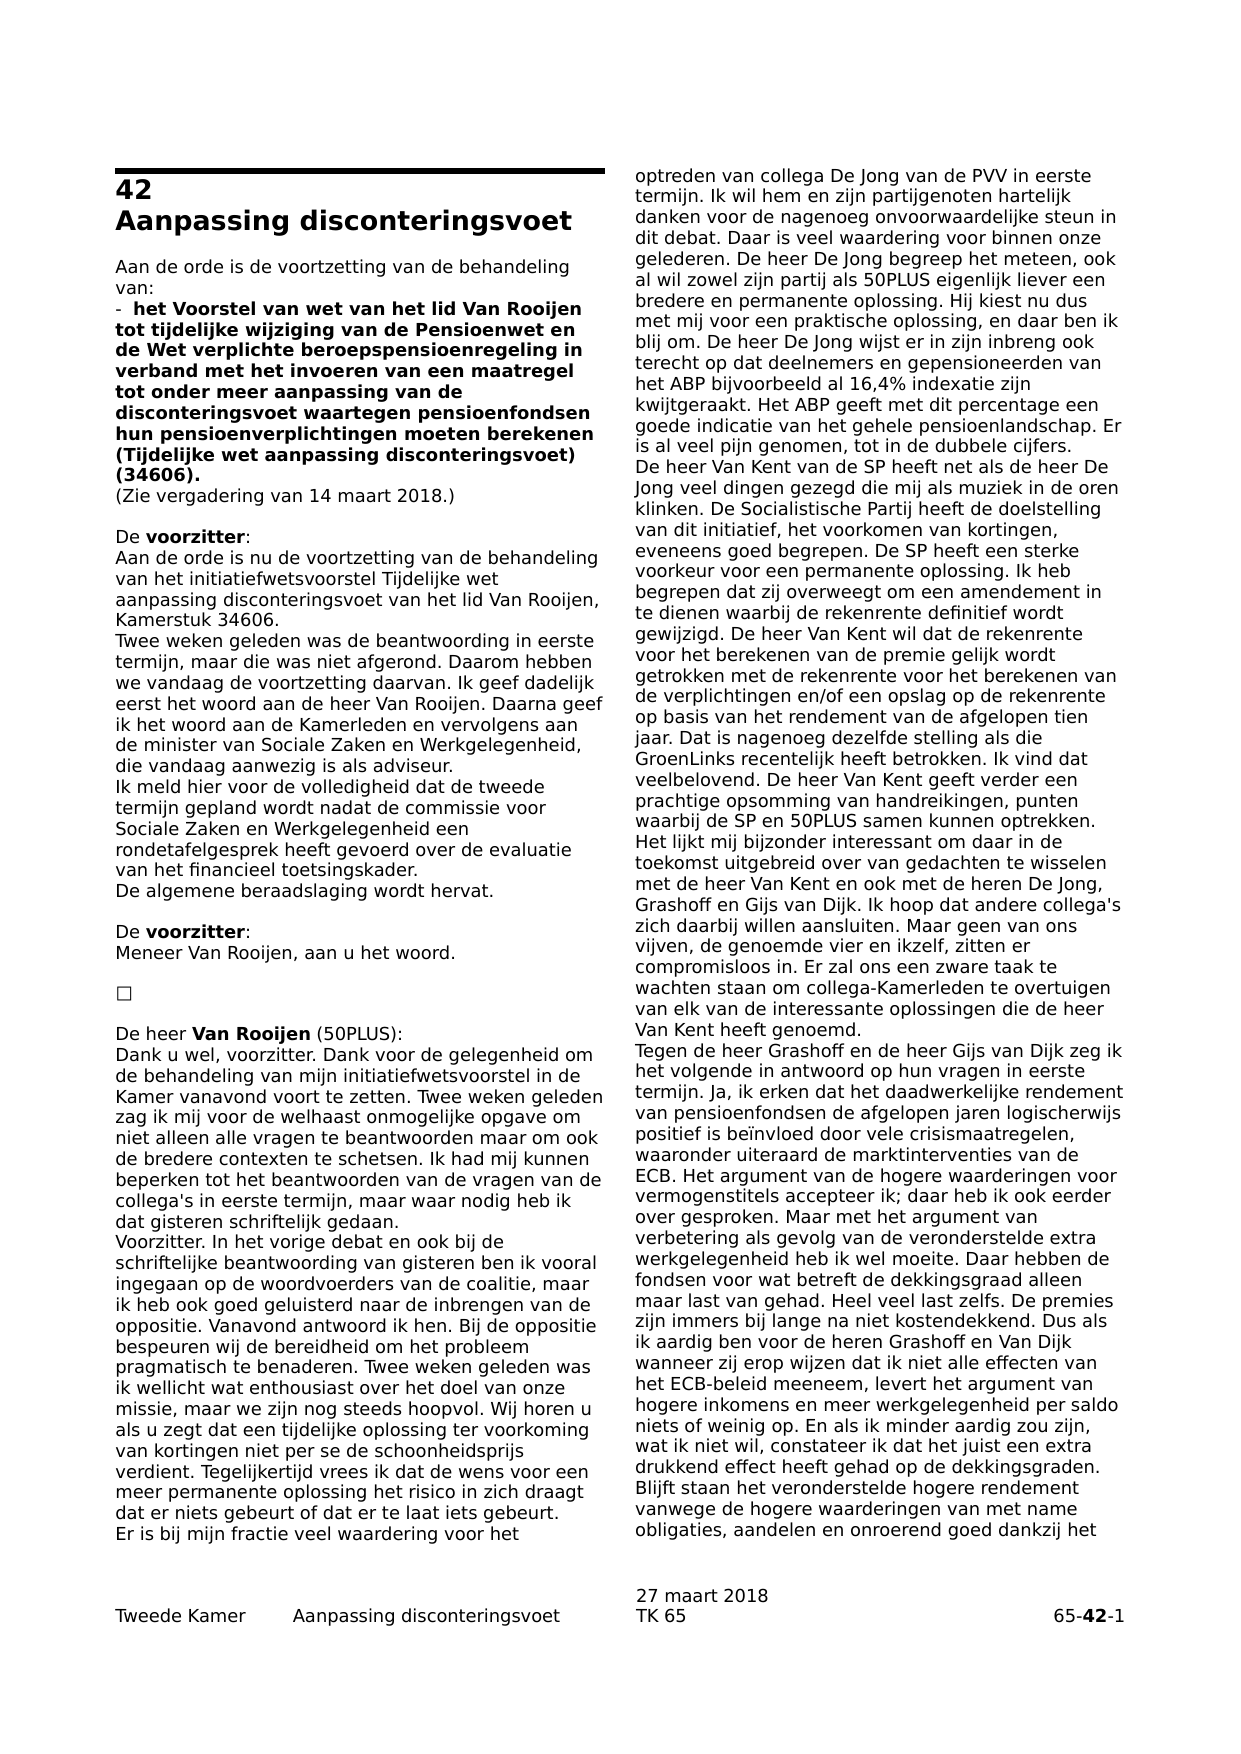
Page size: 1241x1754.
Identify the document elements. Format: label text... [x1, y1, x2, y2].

text ⬜ [115, 983, 605, 1004]
text (Zie vergadering van 14 maart 2018.) [115, 486, 605, 507]
text Dank u wel, voorzitter. Dank voor de gelegenheid om de behandeling van mijn initiatiefwetsvoorstel in de Kamer vanavond voort te zetten. Twee weken geleden zag ik mij voor de welhaast onmogelijke opgave om niet alleen alle vragen te beantwoorden maar om ook de bredere contexten te schetsen. Ik had mij kunnen beperken tot het beantwoorden van de vragen van de collega's in eerste termijn, maar waar nodig heb ik dat gisteren schriftelijk gedaan. [115, 1045, 605, 1232]
text Aan de orde is nu de voortzetting van de behandeling van het initiatiefwetsvoorstel Tijdelijke wet aanpassing disconteringsvoet van het lid Van Rooijen, Kamerstuk 34606. [115, 548, 605, 631]
text Voorzitter. In het vorige debat en ook bij de schriftelijke beantwoording van gisteren ben ik vooral ingegaan op de woordvoerders van de coalitie, maar ik heb ook goed geluisterd naar de inbrengen van de oppositie. Vanavond antwoord ik hen. Bij de oppositie bespeuren wij de bereidheid om het probleem pragmatisch te benaderen. Twee weken geleden was ik wellicht wat enthousiast over het doel van onze missie, maar we zijn nog steeds hoopvol. Wij horen u als u zegt dat een tijdelijke oplossing ter voorkoming van kortingen niet per se de schoonheidsprijs verdient. Tegelijkertijd vrees ik dat de wens voor een meer permanente oplossing het risico in zich draagt dat er niets gebeurt of dat er te laat iets gebeurt. [115, 1232, 605, 1524]
text Twee weken geleden was de beantwoording in eerste termijn, maar die was niet afgerond. Daarom hebben we vandaag de voortzetting daarvan. Ik geef dadelijk eerst het woord aan de heer Van Rooijen. Daarna geef ik het woord aan de Kamerleden en vervolgens aan de minister van Sociale Zaken en Werkgelegenheid, die vandaag aanwezig is als adviseur. [115, 631, 605, 777]
text De voorzitter: [115, 922, 605, 942]
text Blijft staan het veronderstelde hogere rendement vanwege de hogere waarderingen van met name obligaties, aandelen en onroerend goed dankzij het [635, 1478, 1125, 1540]
text De heer Van Rooijen (50PLUS): [115, 1024, 605, 1045]
text Aan de orde is de voortzetting van de behandeling van: [115, 257, 605, 298]
text optreden van collega De Jong van de PVV in eerste termijn. Ik wil hem en zijn partijgenoten hartelijk danken voor de nagenoeg onvoorwaardelijke steun in dit debat. Daar is veel waardering voor binnen onze gelederen. De heer De Jong begreep het meteen, ook al wil zowel zijn partij als 50PLUS eigenlijk liever een bredere en permanente oplossing. Hij kiest nu dus met mij voor een praktische oplossing, en daar ben ik blij om. De heer De Jong wijst er in zijn inbreng ook terecht op dat deelnemers en gepensioneerden van het ABP bijvoorbeeld al 16,4% indexatie zijn kwijtgeraakt. Het ABP geeft met dit percentage een goede indicatie van het gehele pensioenlandschap. Er is al veel pijn genomen, tot in de dubbele cijfers. [635, 165, 1125, 457]
text Tegen de heer Grashoff en de heer Gijs van Dijk zeg ik het volgende in antwoord op hun vragen in eerste termijn. Ja, ik erken dat het daadwerkelijke rendement van pensioenfondsen de afgelopen jaren logischerwijs positief is beïnvloed door vele crisismaatregelen, waaronder uiteraard de marktinterventies van de ECB. Het argument van de hogere waarderingen voor vermogenstitels accepteer ik; daar heb ik ook eerder over gesproken. Maar met het argument van verbetering als gevolg van de veronderstelde extra werkgelegenheid heb ik wel moeite. Daar hebben de fondsen voor wat betreft de dekkingsgraad alleen maar last van gehad. Heel veel last zelfs. De premies zijn immers bij lange na niet kostendekkend. Dus als ik aardig ben voor de heren Grashoff en Van Dijk wanneer zij erop wijzen dat ik niet alle effecten van het ECB-beleid meeneem, levert het argument van hogere inkomens en meer werkgelegenheid per saldo niets of weinig op. En als ik minder aardig zou zijn, wat ik niet wil, constateer ik dat het juist een extra drukkend effect heeft gehad op de dekkingsgraden. [635, 1040, 1125, 1478]
list het Voorstel van wet van het lid Van Rooijen tot tijdelijke wijziging van de Pensioenwet en de Wet verplichte beroepspensioenregeling in verband met het invoeren van een maatregel tot onder meer aanpassing van de disconteringsvoet waartegen pensioenfondsen hun pensioenverplichtingen moeten berekenen (Tijdelijke wet aanpassing disconteringsvoet) (34606). [115, 298, 605, 486]
text De heer Van Kent van de SP heeft net als de heer De Jong veel dingen gezegd die mij als muziek in de oren klinken. De Socialistische Partij heeft de doelstelling van dit initiatief, het voorkomen van kortingen, eveneens goed begrepen. De SP heeft een sterke voorkeur voor een permanente oplossing. Ik heb begrepen dat zij overweegt om een amendement in te dienen waarbij de rekenrente definitief wordt gewijzigd. De heer Van Kent wil dat de rekenrente voor het berekenen van de premie gelijk wordt getrokken met de rekenrente voor het berekenen van de verplichtingen en/of een opslag op de rekenrente op basis van het rendement van de afgelopen tien jaar. Dat is nagenoeg dezelfde stelling als die GroenLinks recentelijk heeft betrokken. Ik vind dat veelbelovend. De heer Van Kent geeft verder een prachtige opsomming van handreikingen, punten waarbij de SP en 50PLUS samen kunnen optrekken. Het lijkt mij bijzonder interessant om daar in de toekomst uitgebreid over van gedachten te wisselen met de heer Van Kent en ook met de heren De Jong, Grashoff en Gijs van Dijk. Ik hoop dat andere collega's zich daarbij willen aansluiten. Maar geen van ons vijven, de genoemde vier en ikzelf, zitten er compromisloos in. Er zal ons een zware taak te wachten staan om collega-Kamerleden te overtuigen van elk van de interessante oplossingen die de heer Van Kent heeft genoemd. [635, 457, 1125, 1040]
title 42 Aanpassing disconteringsvoet [115, 174, 605, 237]
text Er is bij mijn fractie veel waardering voor het [115, 1524, 605, 1545]
text De voorzitter: [115, 527, 605, 548]
text Meneer Van Rooijen, aan u het woord. [115, 942, 605, 963]
text De algemene beraadslaging wordt hervat. [115, 881, 605, 902]
text Ik meld hier voor de volledigheid dat de tweede termijn gepland wordt nadat de commissie voor Sociale Zaken en Werkgelegenheid een rondetafelgesprek heeft gevoerd over de evaluatie van het financieel toetsingskader. [115, 777, 605, 881]
